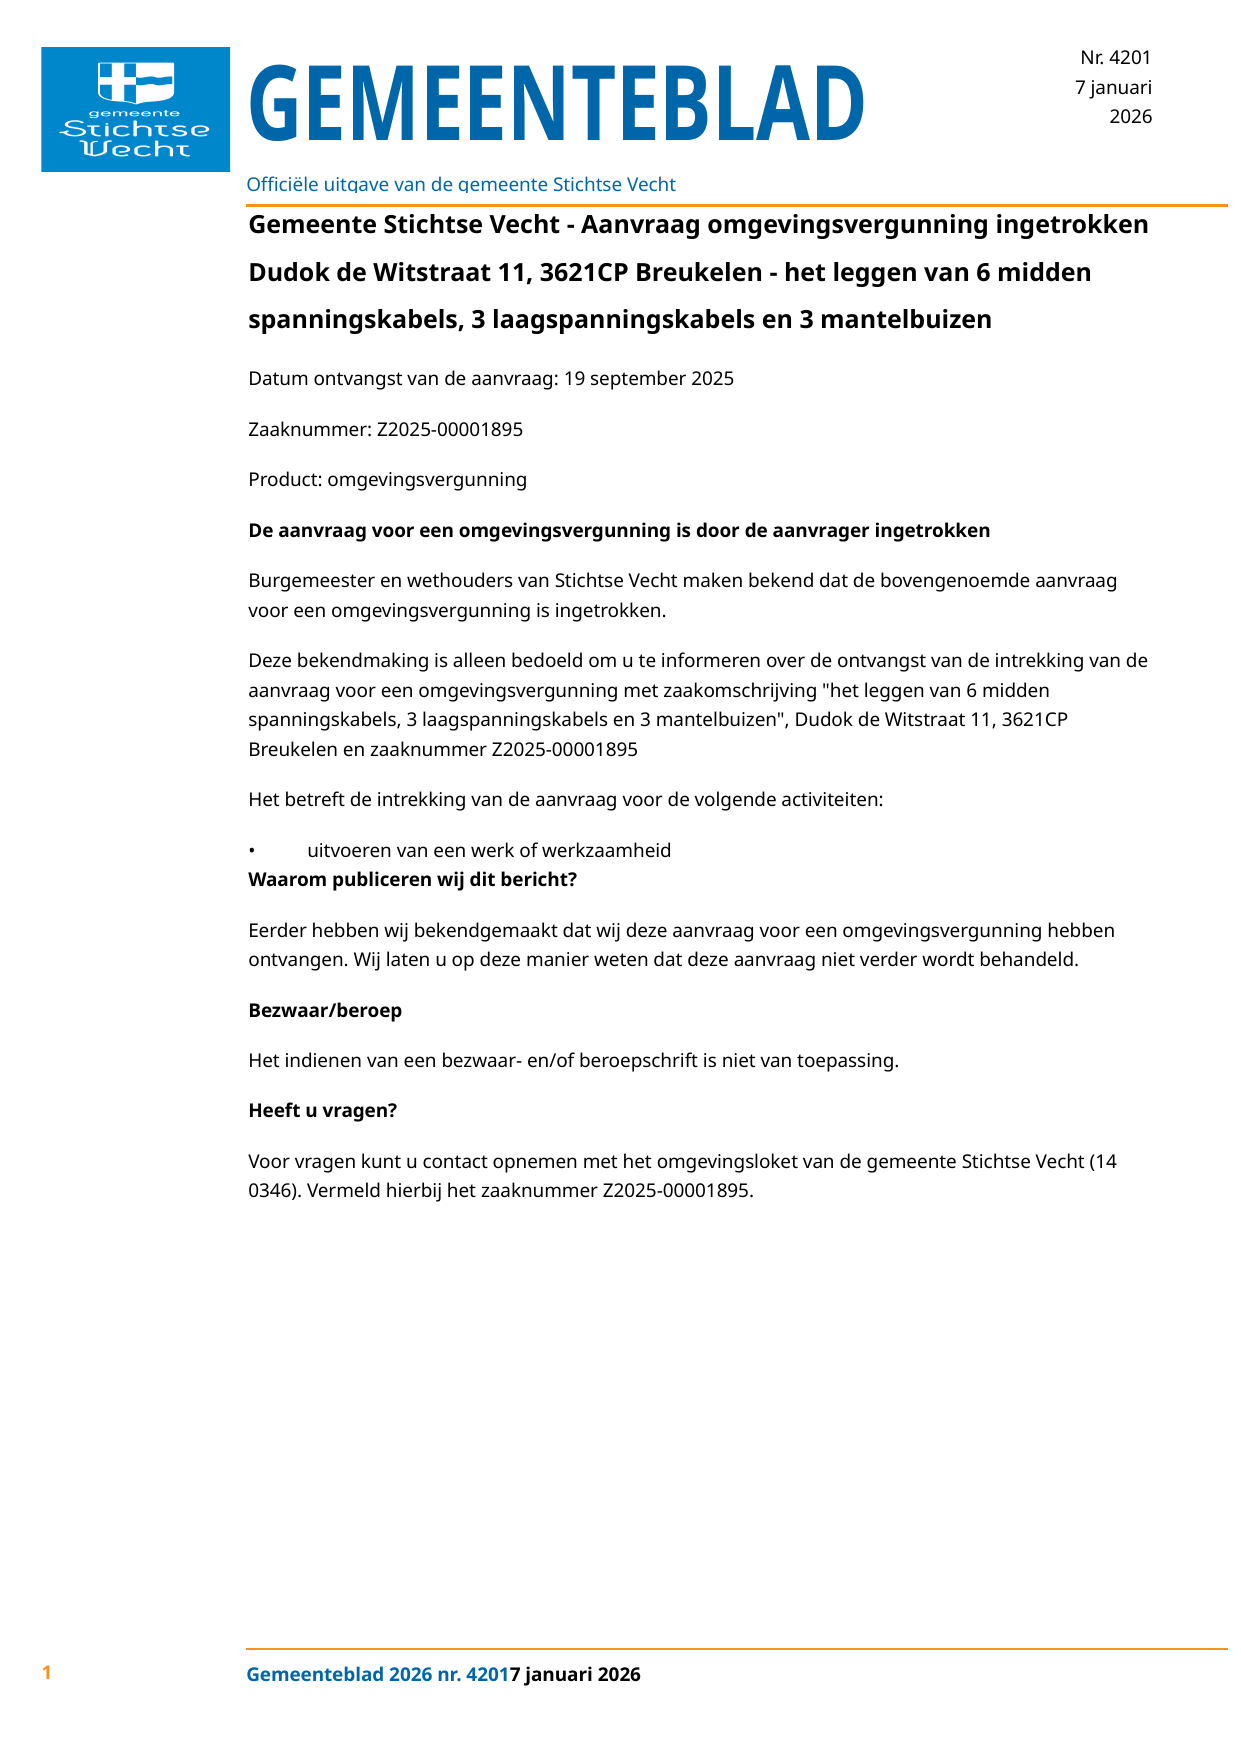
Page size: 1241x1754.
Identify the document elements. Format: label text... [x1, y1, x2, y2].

text Het indienen van een bezwaar- en/of beroepschrift is niet van toepassing. [248, 1047, 1152, 1073]
text Datum ontvangst van de aanvraag: 19 september 2025 [248, 366, 1152, 391]
text Eerder hebben wij bekendgemaakt dat wij deze aanvraag voor een omgevingsvergunning hebben ontvangen. Wij laten u op deze manier weten dat deze aanvraag niet verder wordt behandeld. [248, 917, 1152, 972]
text Zaaknummer: Z2025-00001895 [248, 416, 1152, 442]
picture [137, 63, 174, 103]
text Waarom publiceren wij dit bericht? [248, 866, 1152, 892]
list uitvoeren van een werk of werkzaamheid [248, 837, 1152, 862]
text Gemeente Stichtse Vecht - Aanvraag omgevingsvergunning ingetrokken Dudok de Witstraat 11, 3621CP Breukelen - het leggen van 6 midden spanningskabels, 3 laagspanningskabels en 3 mantelbuizen [248, 207, 1152, 336]
text Heeft u vragen? [248, 1098, 1152, 1123]
text Product: omgevingsvergunning [248, 466, 1152, 492]
text Burgemeester en wethouders van Stichtse Vecht maken bekend dat de bovengenoemde aanvraag voor een omgevingsvergunning is ingetrokken. [248, 567, 1152, 622]
text Bezwaar/beroep [248, 997, 1152, 1022]
text Deze bekendmaking is alleen bedoeld om u te informeren over de ontvangst van de intrekking van de aanvraag voor een omgevingsvergunning met zaakomschrijving "het leggen van 6 midden spanningskabels, 3 laagspanningskabels en 3 mantelbuizen", Dudok de Witstraat 11, 3621CP Breukelen en zaaknummer Z2025-00001895 [248, 647, 1152, 762]
text Het betreft de intrekking van de aanvraag voor de volgende activiteiten: [248, 786, 1152, 812]
picture [99, 63, 135, 101]
text Voor vragen kunt u contact opnemen met het omgevingsloket van de gemeente Stichtse Vecht (14 0346). Vermeld hierbij het zaaknummer Z2025-00001895. [248, 1148, 1152, 1203]
text De aanvraag voor een omgevingsvergunning is door de aanvrager ingetrokken [248, 517, 1152, 542]
